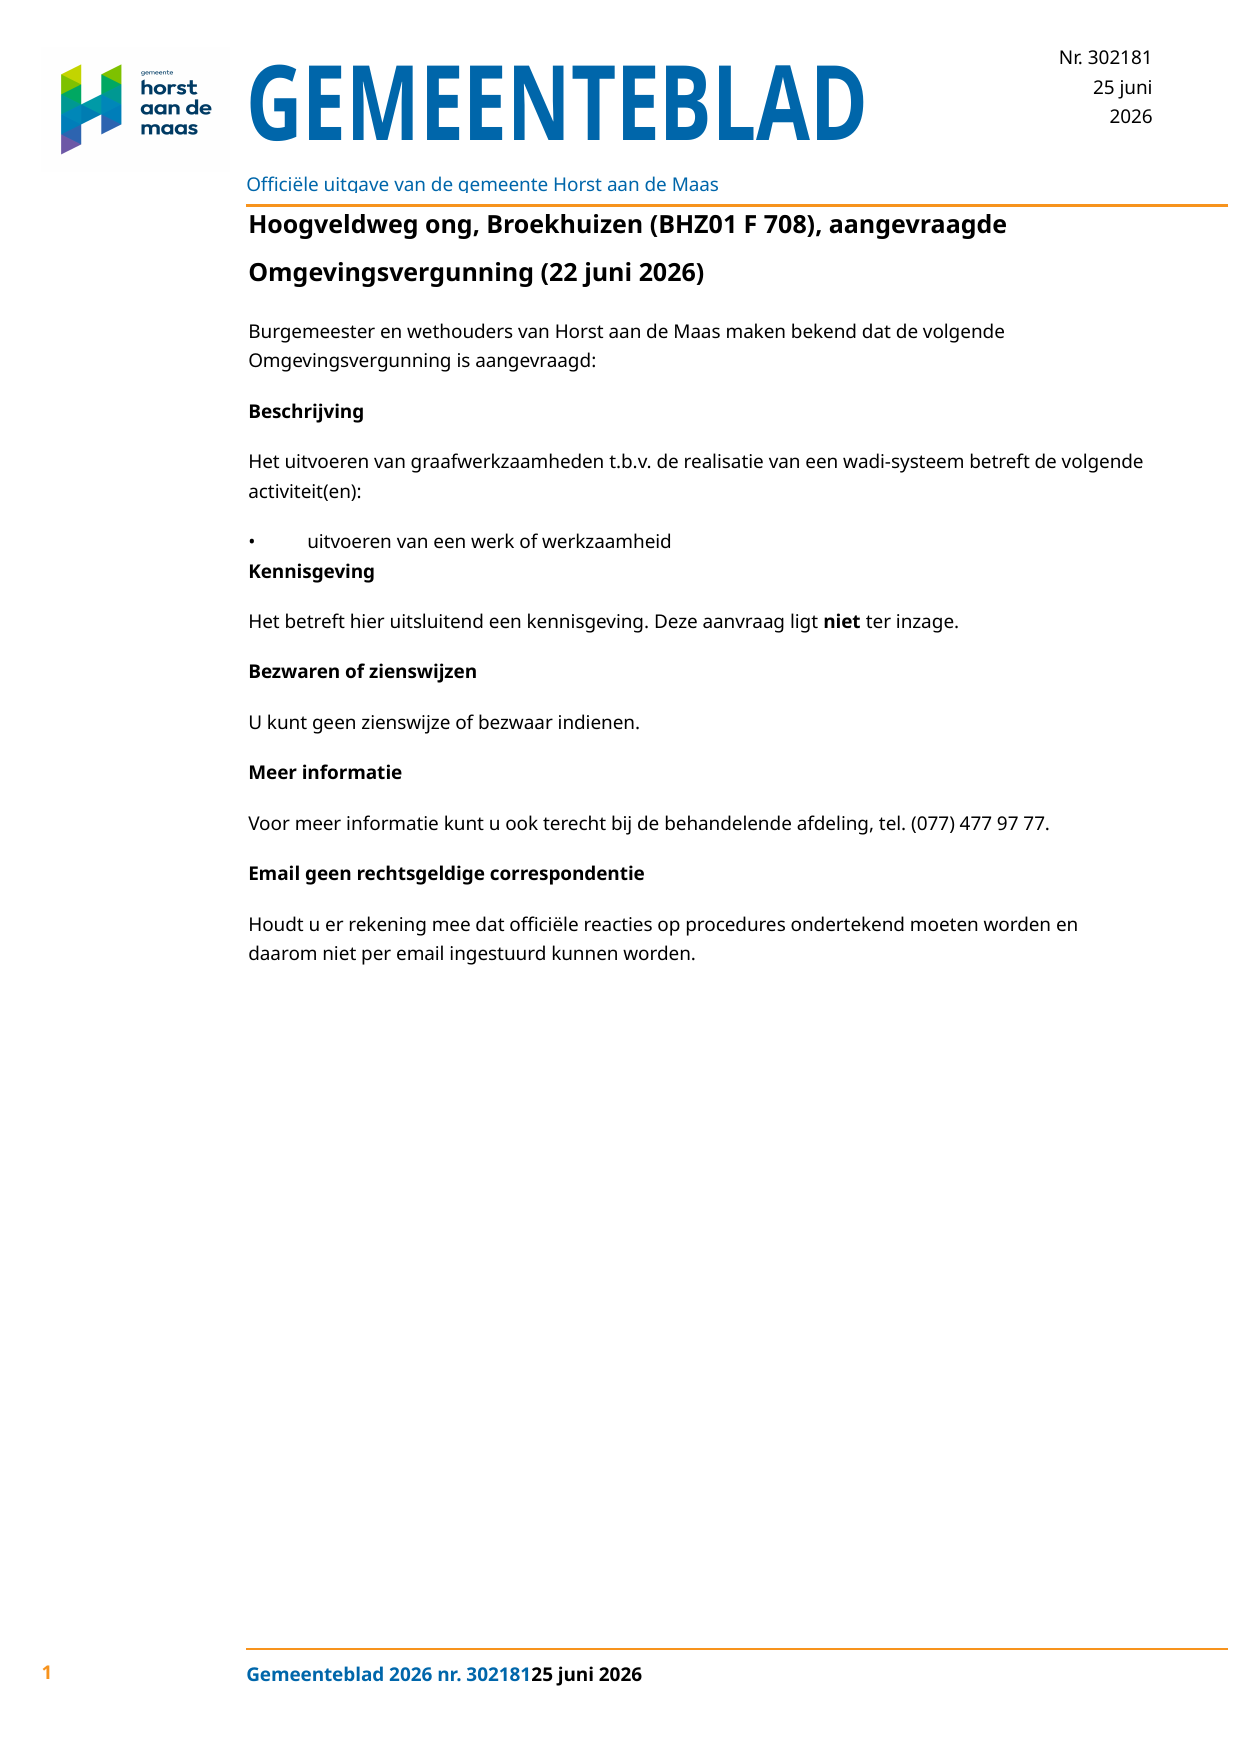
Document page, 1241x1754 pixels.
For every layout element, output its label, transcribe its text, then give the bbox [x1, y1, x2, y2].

text Kennisgeving [248, 558, 1152, 584]
text U kunt geen zienswijze of bezwaar indienen. [248, 709, 1152, 735]
text Houdt u er rekening mee dat officiële reacties op procedures ondertekend moeten worden en daarom niet per email ingestuurd kunnen worden. [248, 911, 1152, 966]
text Meer informatie [248, 759, 1152, 785]
text Email geen rechtsgeldige correspondentie [248, 860, 1152, 886]
text Bezwaren of zienswijzen [248, 659, 1152, 684]
text Voor meer informatie kunt u ook terecht bij de behandelende afdeling, tel. (077) 477 97 77. [248, 810, 1152, 836]
text Het betreft hier uitsluitend een kennisgeving. Deze aanvraag ligt niet ter inzage. [248, 608, 1152, 634]
text Burgemeester en wethouders van Horst aan de Maas maken bekend dat de volgende Omgevingsvergunning is aangevraagd: [248, 318, 1152, 373]
text Hoogveldweg ong, Broekhuizen (BHZ01 F 708), aangevraagde Omgevingsvergunning (22 juni 2026) [248, 207, 1152, 288]
list uitvoeren van een werk of werkzaamheid [248, 528, 1152, 554]
text Het uitvoeren van graafwerkzaamheden t.b.v. de realisatie van een wadi-systeem betreft de volgende activiteit(en): [248, 448, 1152, 504]
text Beschrijving [248, 398, 1152, 424]
picture [41, 47, 231, 172]
